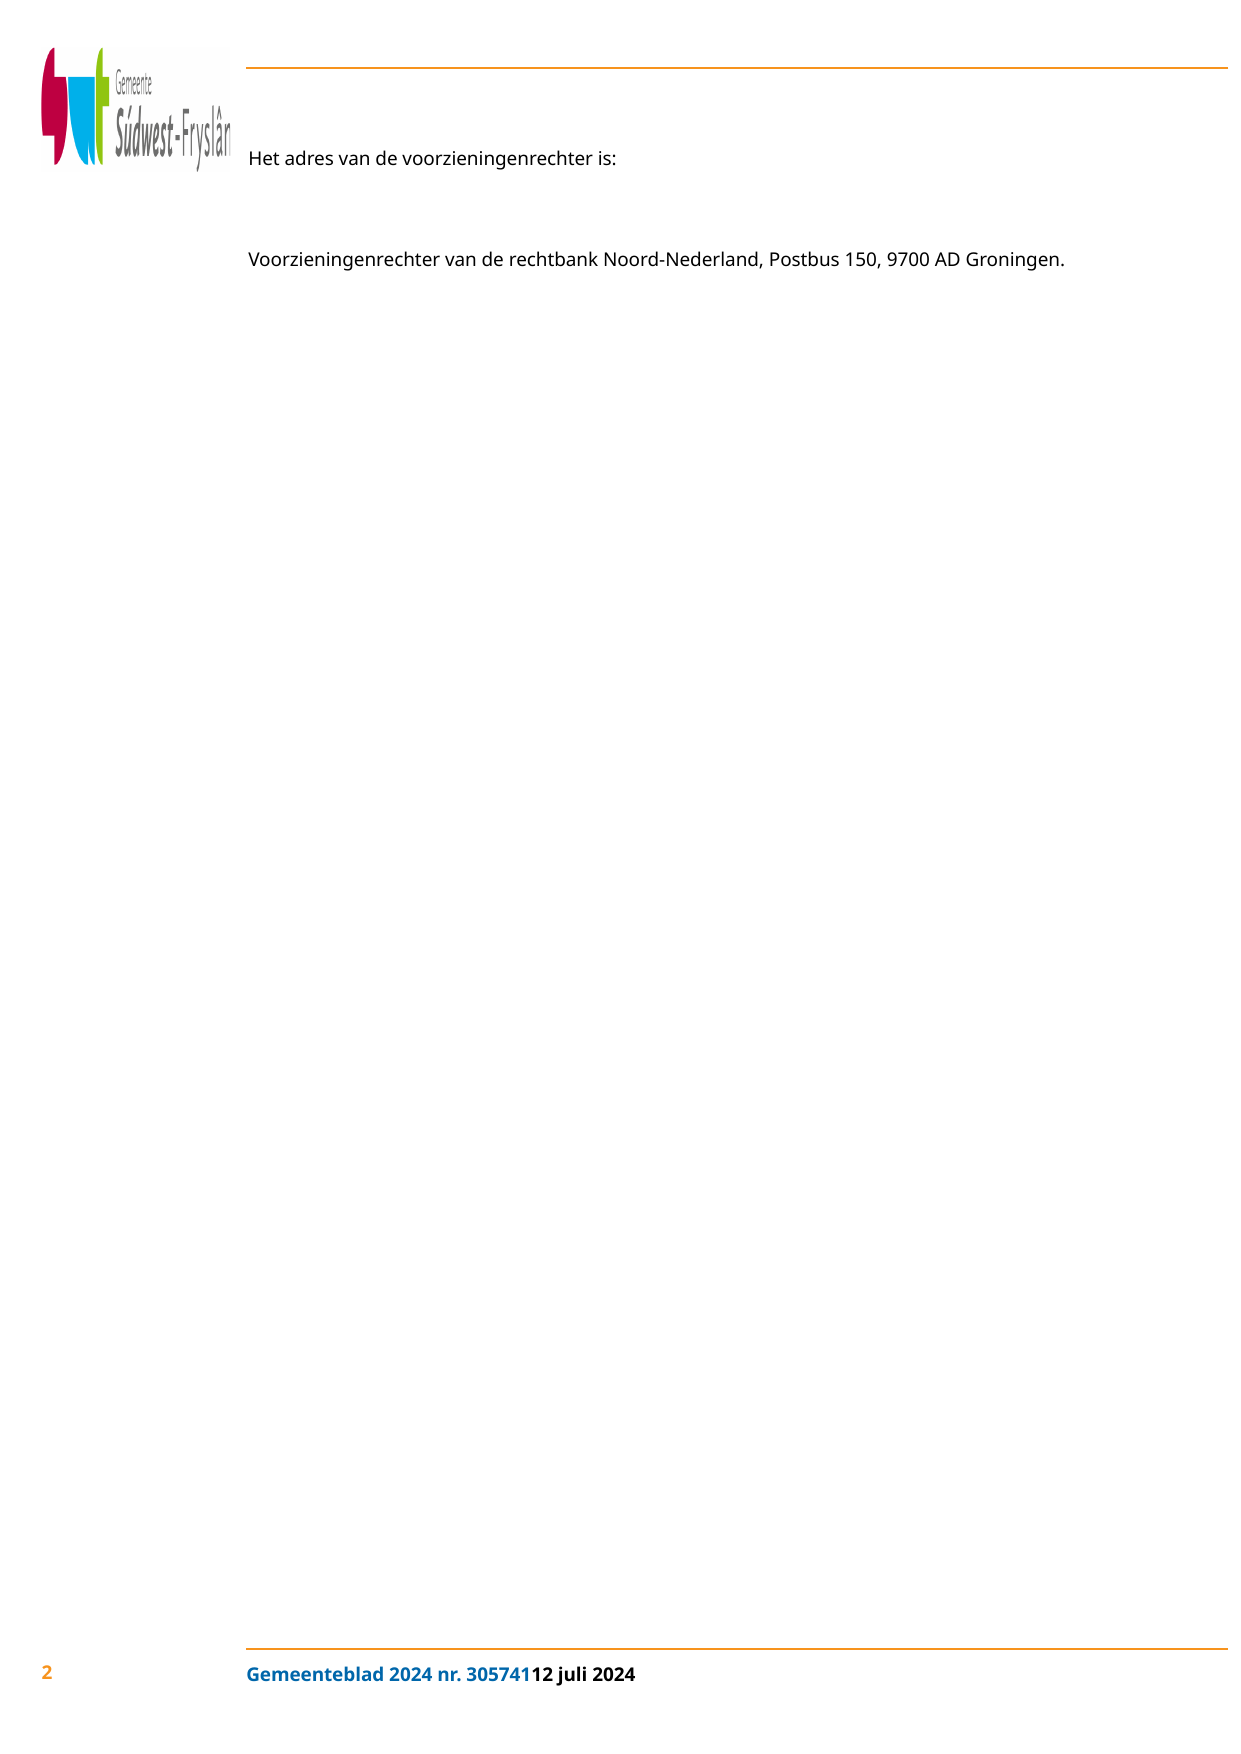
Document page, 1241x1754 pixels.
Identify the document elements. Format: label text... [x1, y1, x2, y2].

text Het adres van de voorzieningenrechter is: [248, 145, 1152, 171]
picture [41, 47, 231, 172]
text Voorzieningenrechter van de rechtbank Noord-Nederland, Postbus 150, 9700 AD Groningen. [248, 246, 1152, 272]
